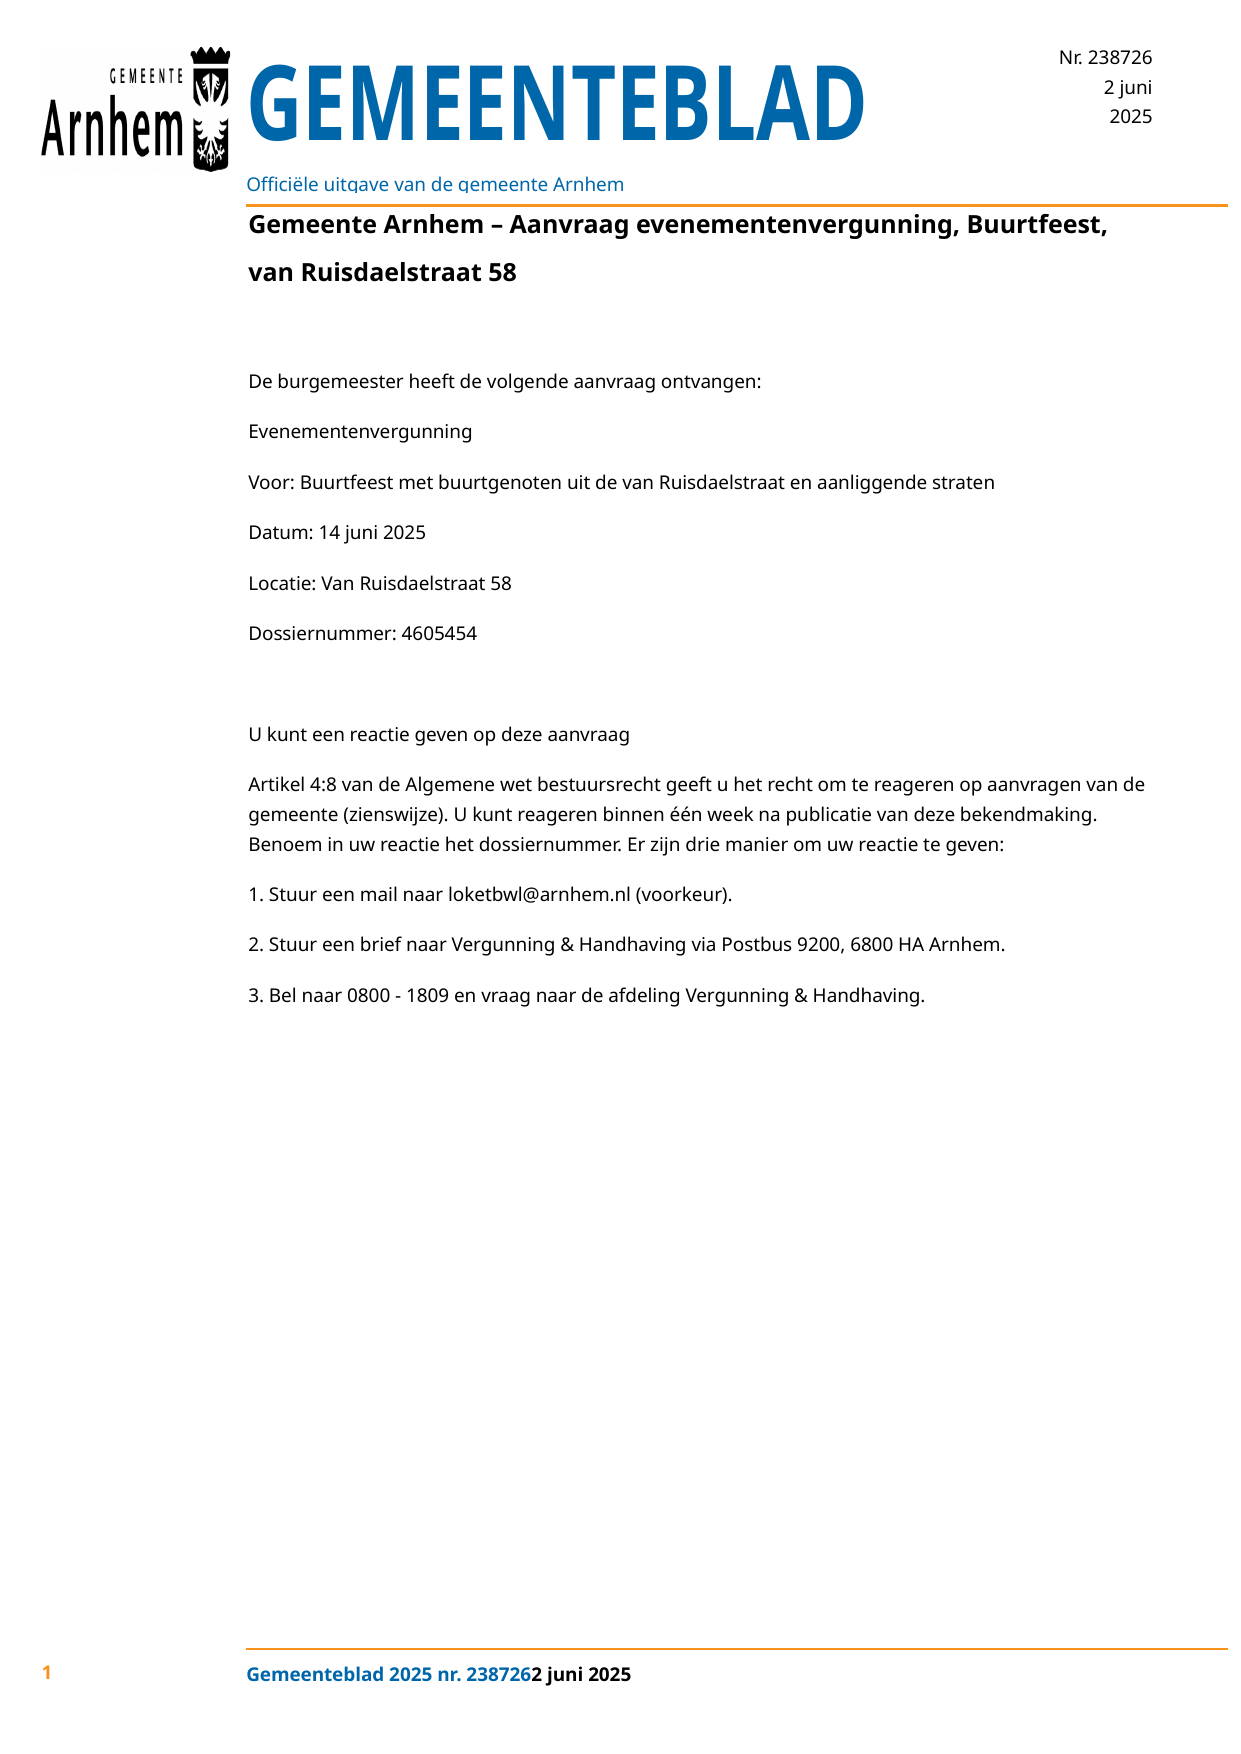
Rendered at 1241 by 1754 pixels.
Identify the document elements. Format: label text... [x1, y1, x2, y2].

text De burgemeester heeft de volgende aanvraag ontvangen: [248, 368, 1152, 394]
text Gemeente Arnhem – Aanvraag evenementenvergunning, Buurtfeest, van Ruisdaelstraat 58 [248, 207, 1152, 288]
text Artikel 4:8 van de Algemene wet bestuursrecht geeft u het recht om te reageren op aanvragen van de gemeente (zienswijze). U kunt reageren binnen één week na publicatie van deze bekendmaking. Benoem in uw reactie het dossiernummer. Er zijn drie manier om uw reactie te geven: [248, 772, 1152, 857]
text 3. Bel naar 0800 - 1809 en vraag naar de afdeling Vergunning & Handhaving. [248, 982, 1152, 1008]
text Datum: 14 juni 2025 [248, 519, 1152, 545]
picture [41, 47, 231, 172]
text Voor: Buurtfeest met buurtgenoten uit de van Ruisdaelstraat en aanliggende straten [248, 469, 1152, 495]
text 2. Stuur een brief naar Vergunning & Handhaving via Postbus 9200, 6800 HA Arnhem. [248, 932, 1152, 957]
text Dossiernummer: 4605454 [248, 620, 1152, 646]
text U kunt een reactie geven op deze aanvraag [248, 721, 1152, 747]
text 1. Stuur een mail naar loketbwl@arnhem.nl (voorkeur). [248, 881, 1152, 907]
text Locatie: Van Ruisdaelstraat 58 [248, 570, 1152, 596]
text Evenementenvergunning [248, 419, 1152, 444]
